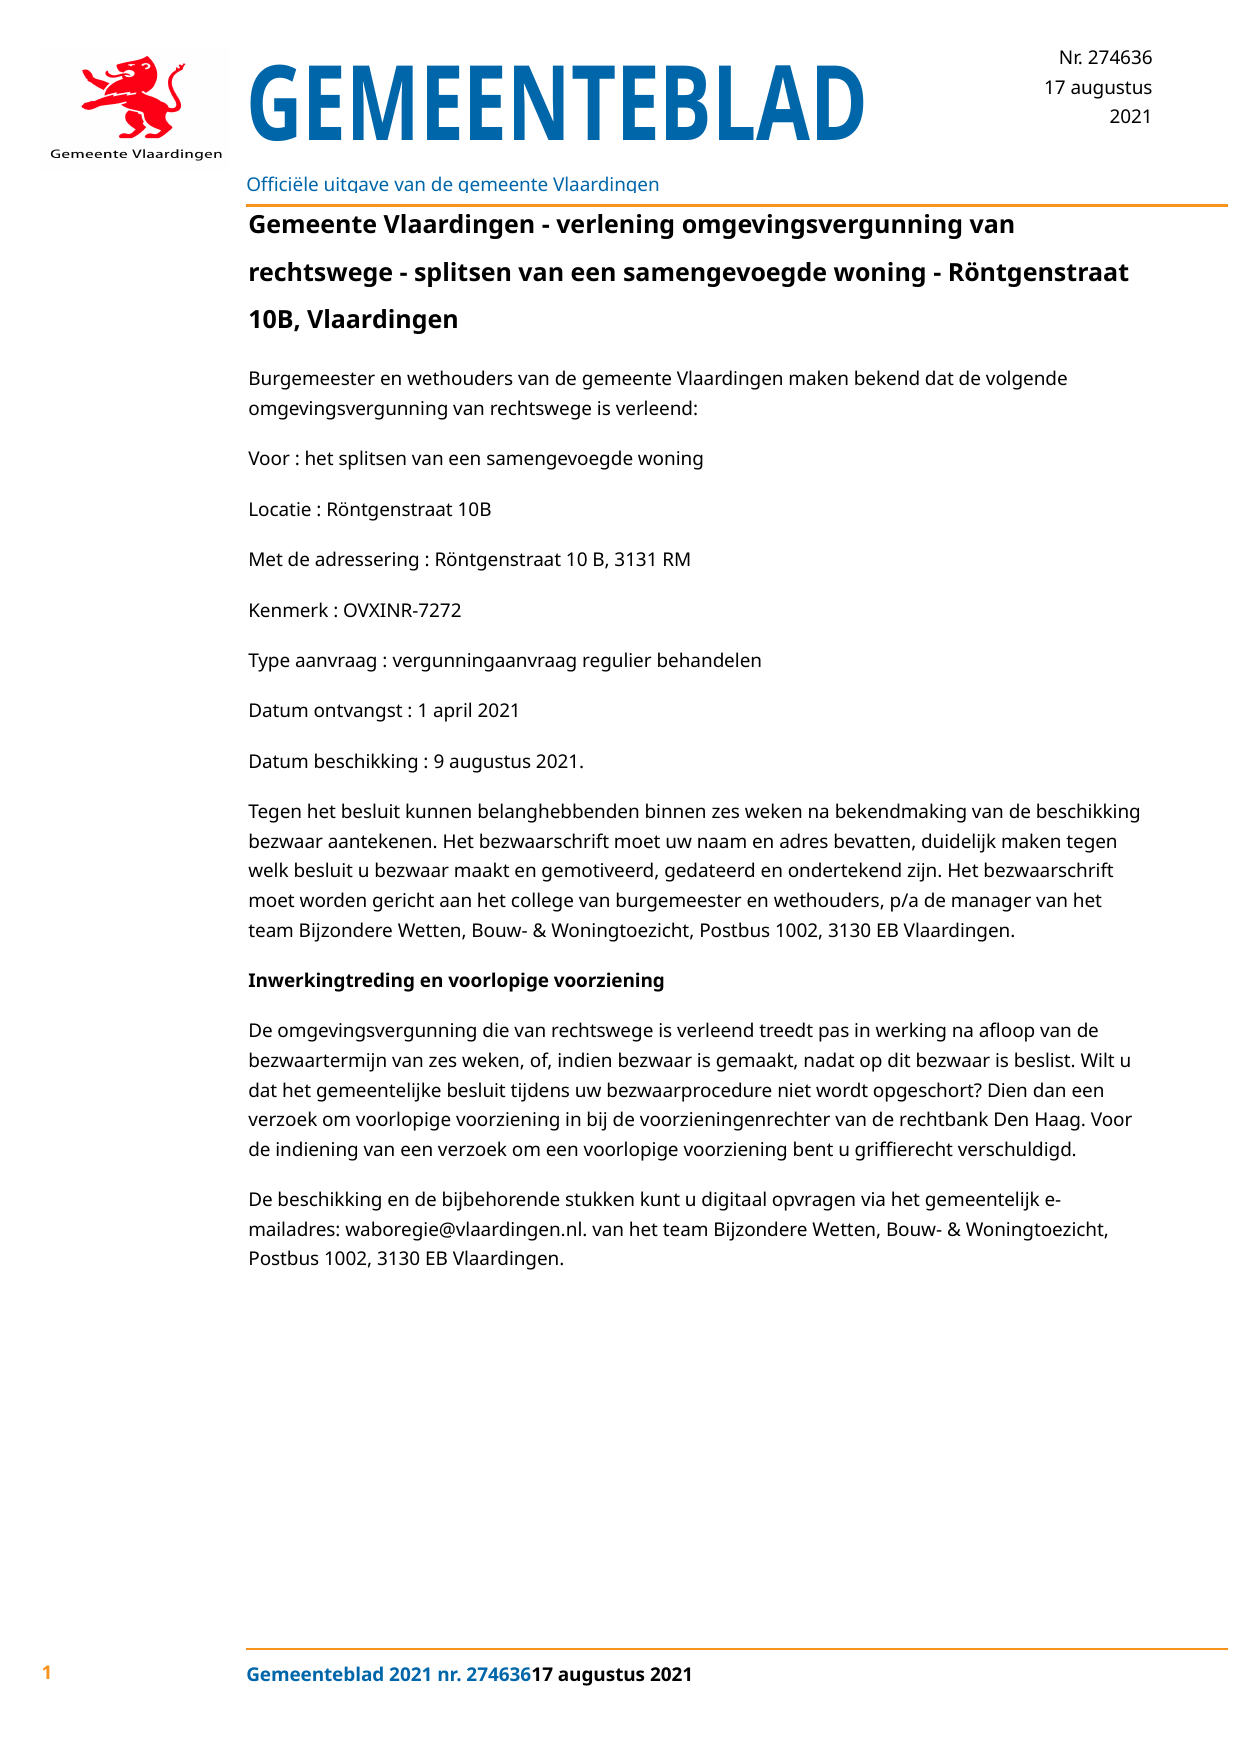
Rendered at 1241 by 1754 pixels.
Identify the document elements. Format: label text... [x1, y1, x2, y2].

text De omgevingsvergunning die van rechtswege is verleend treedt pas in werking na afloop van de bezwaartermijn van zes weken, of, indien bezwaar is gemaakt, nadat op dit bezwaar is beslist. Wilt u dat het gemeentelijke besluit tijdens uw bezwaarprocedure niet wordt opgeschort? Dien dan een verzoek om voorlopige voorziening in bij de voorzieningenrechter van de rechtbank Den Haag. Voor de indiening van een verzoek om een voorlopige voorziening bent u griffierecht verschuldigd. [248, 1018, 1152, 1162]
text Voor : het splitsen van een samengevoegde woning [248, 446, 1152, 471]
text Type aanvraag : vergunningaanvraag regulier behandelen [248, 647, 1152, 673]
text Locatie : Röntgenstraat 10B [248, 496, 1152, 522]
text Datum beschikking : 9 augustus 2021. [248, 748, 1152, 774]
text Burgemeester en wethouders van de gemeente Vlaardingen maken bekend dat de volgende omgevingsvergunning van rechtswege is verleend: [248, 366, 1152, 421]
picture [41, 47, 231, 172]
text Gemeente Vlaardingen - verlening omgevingsvergunning van rechtswege - splitsen van een samengevoegde woning - Röntgenstraat 10B, Vlaardingen [248, 207, 1152, 336]
text Tegen het besluit kunnen belanghebbenden binnen zes weken na bekendmaking van de beschikking bezwaar aantekenen. Het bezwaarschrift moet uw naam en adres bevatten, duidelijk maken tegen welk besluit u bezwaar maakt en gemotiveerd, gedateerd en ondertekend zijn. Het bezwaarschrift moet worden gericht aan het college van burgemeester en wethouders, p/a de manager van het team Bijzondere Wetten, Bouw- & Woningtoezicht, Postbus 1002, 3130 EB Vlaardingen. [248, 798, 1152, 942]
text Met de adressering : Röntgenstraat 10 B, 3131 RM [248, 546, 1152, 572]
text Datum ontvangst : 1 april 2021 [248, 698, 1152, 723]
text De beschikking en de bijbehorende stukken kunt u digitaal opvragen via het gemeentelijk e-mailadres: waboregie@vlaardingen.nl. van het team Bijzondere Wetten, Bouw- & Woningtoezicht, Postbus 1002, 3130 EB Vlaardingen. [248, 1186, 1152, 1271]
text Kenmerk : OVXINR-7272 [248, 597, 1152, 622]
text Inwerkingtreding en voorlopige voorziening [248, 967, 1152, 993]
